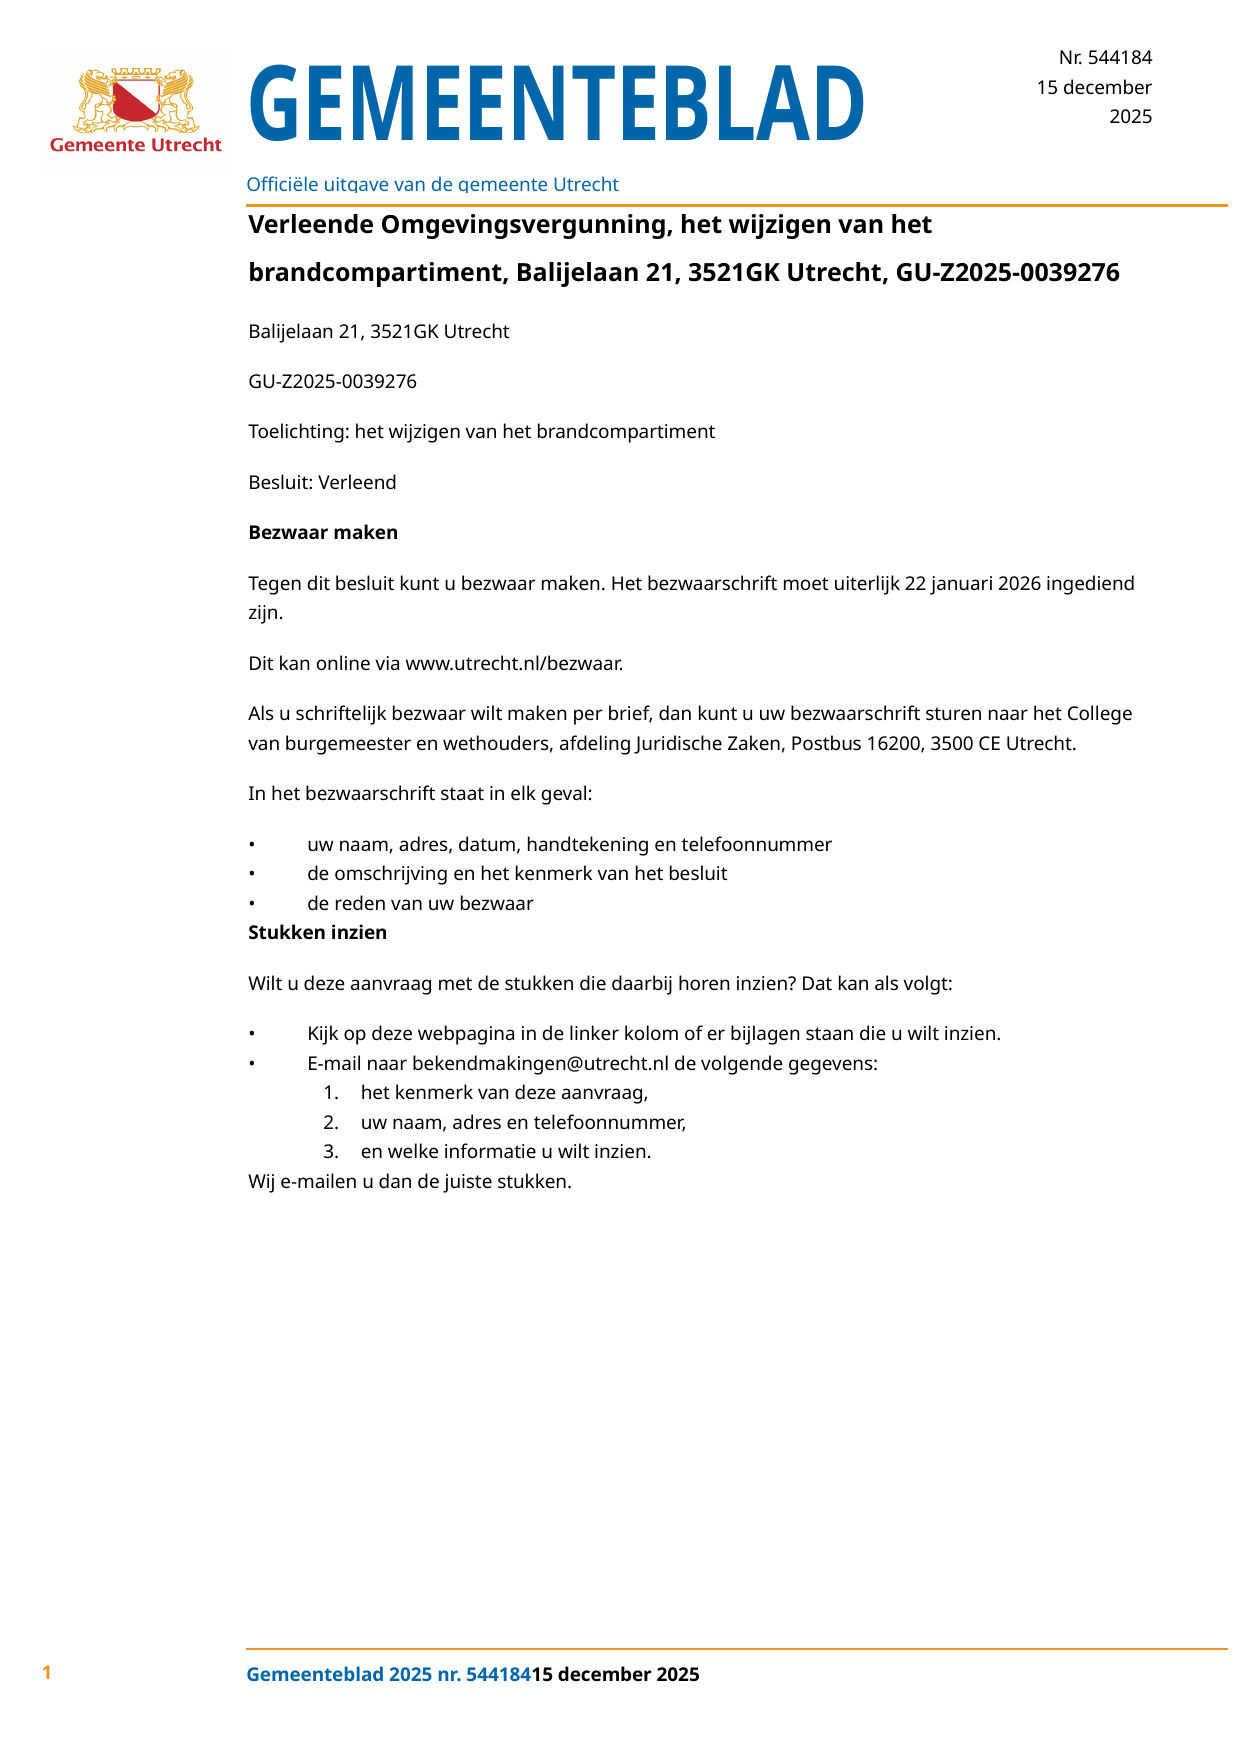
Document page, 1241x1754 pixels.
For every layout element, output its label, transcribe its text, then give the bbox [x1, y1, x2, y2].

list het kenmerk van deze aanvraag, [323, 1079, 1152, 1105]
text In het bezwaarschrift staat in elk geval: [248, 780, 1152, 806]
text Besluit: Verleend [248, 469, 1152, 495]
list E-mail naar bekendmakingen@utrecht.nl de volgende gegevens: [248, 1050, 1152, 1076]
list uw naam, adres en telefoonnummer, [323, 1109, 1152, 1135]
text Dit kan online via www.utrecht.nl/bezwaar. [248, 650, 1152, 676]
text Toelichting: het wijzigen van het brandcompartiment [248, 419, 1152, 444]
list de omschrijving en het kenmerk van het besluit [248, 860, 1152, 886]
list Kijk op deze webpagina in de linker kolom of er bijlagen staan die u wilt inzien. [248, 1020, 1152, 1046]
list de reden van uw bezwaar [248, 890, 1152, 916]
list uw naam, adres, datum, handtekening en telefoonnummer [248, 831, 1152, 857]
text Tegen dit besluit kunt u bezwaar maken. Het bezwaarschrift moet uiterlijk 22 januari 2026 ingediend zijn. [248, 570, 1152, 625]
text Bezwaar maken [248, 519, 1152, 545]
text Wij e-mailen u dan de juiste stukken. [248, 1168, 1152, 1194]
text Verleende Omgevingsvergunning, het wijzigen van het brandcompartiment, Balijelaan 21, 3521GK Utrecht, GU-Z2025-0039276 [248, 207, 1152, 288]
text Stukken inzien [248, 919, 1152, 945]
text Wilt u deze aanvraag met de stukken die daarbij horen inzien? Dat kan als volgt: [248, 970, 1152, 996]
text Als u schriftelijk bezwaar wilt maken per brief, dan kunt u uw bezwaarschrift sturen naar het College van burgemeester en wethouders, afdeling Juridische Zaken, Postbus 16200, 3500 CE Utrecht. [248, 700, 1152, 756]
text GU-Z2025-0039276 [248, 368, 1152, 394]
picture [41, 47, 231, 172]
text Balijelaan 21, 3521GK Utrecht [248, 318, 1152, 344]
list en welke informatie u wilt inzien. [323, 1139, 1152, 1164]
